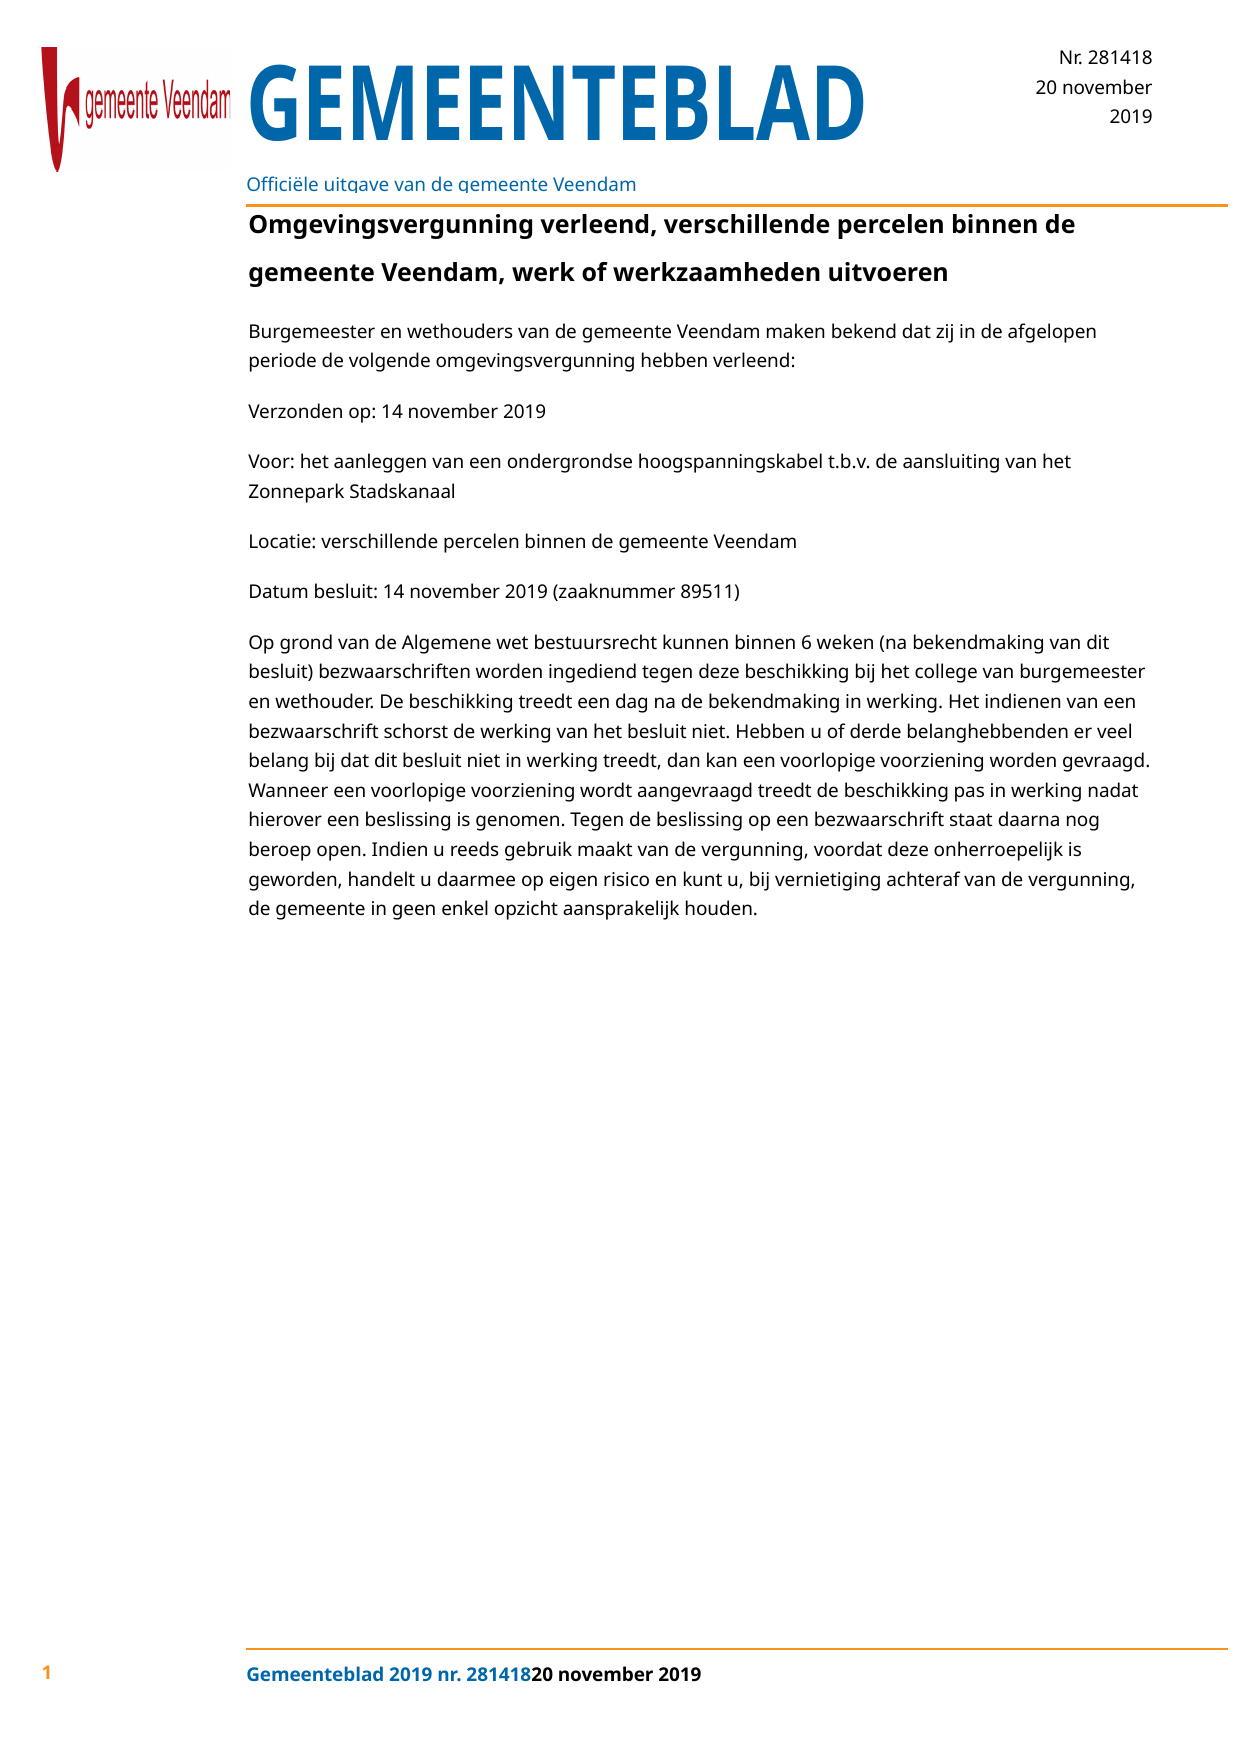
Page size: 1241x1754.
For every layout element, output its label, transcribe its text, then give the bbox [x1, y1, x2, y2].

text Burgemeester en wethouders van de gemeente Veendam maken bekend dat zij in de afgelopen periode de volgende omgevingsvergunning hebben verleend: [248, 318, 1152, 373]
text Datum besluit: 14 november 2019 (zaaknummer 89511) [248, 579, 1152, 604]
text Voor: het aanleggen van een ondergrondse hoogspanningskabel t.b.v. de aansluiting van het Zonnepark Stadskanaal [248, 448, 1152, 504]
text Omgevingsvergunning verleend, verschillende percelen binnen de gemeente Veendam, werk of werkzaamheden uitvoeren [248, 207, 1152, 288]
text Op grond van de Algemene wet bestuursrecht kunnen binnen 6 weken (na bekendmaking van dit besluit) bezwaarschriften worden ingediend tegen deze beschikking bij het college van burgemeester en wethouder. De beschikking treedt een dag na de bekendmaking in werking. Het indienen van een bezwaarschrift schorst de werking van het besluit niet. Hebben u of derde belanghebbenden er veel belang bij dat dit besluit niet in werking treedt, dan kan een voorlopige voorziening worden gevraagd. Wanneer een voorlopige voorziening wordt aangevraagd treedt de beschikking pas in werking nadat hierover een beslissing is genomen. Tegen de beslissing op een bezwaarschrift staat daarna nog beroep open. Indien u reeds gebruik maakt van de vergunning, voordat deze onherroepelijk is geworden, handelt u daarmee op eigen risico en kunt u, bij vernietiging achteraf van de vergunning, de gemeente in geen enkel opzicht aansprakelijk houden. [248, 629, 1152, 921]
text Locatie: verschillende percelen binnen de gemeente Veendam [248, 528, 1152, 554]
picture [41, 47, 231, 172]
text Verzonden op: 14 november 2019 [248, 398, 1152, 424]
